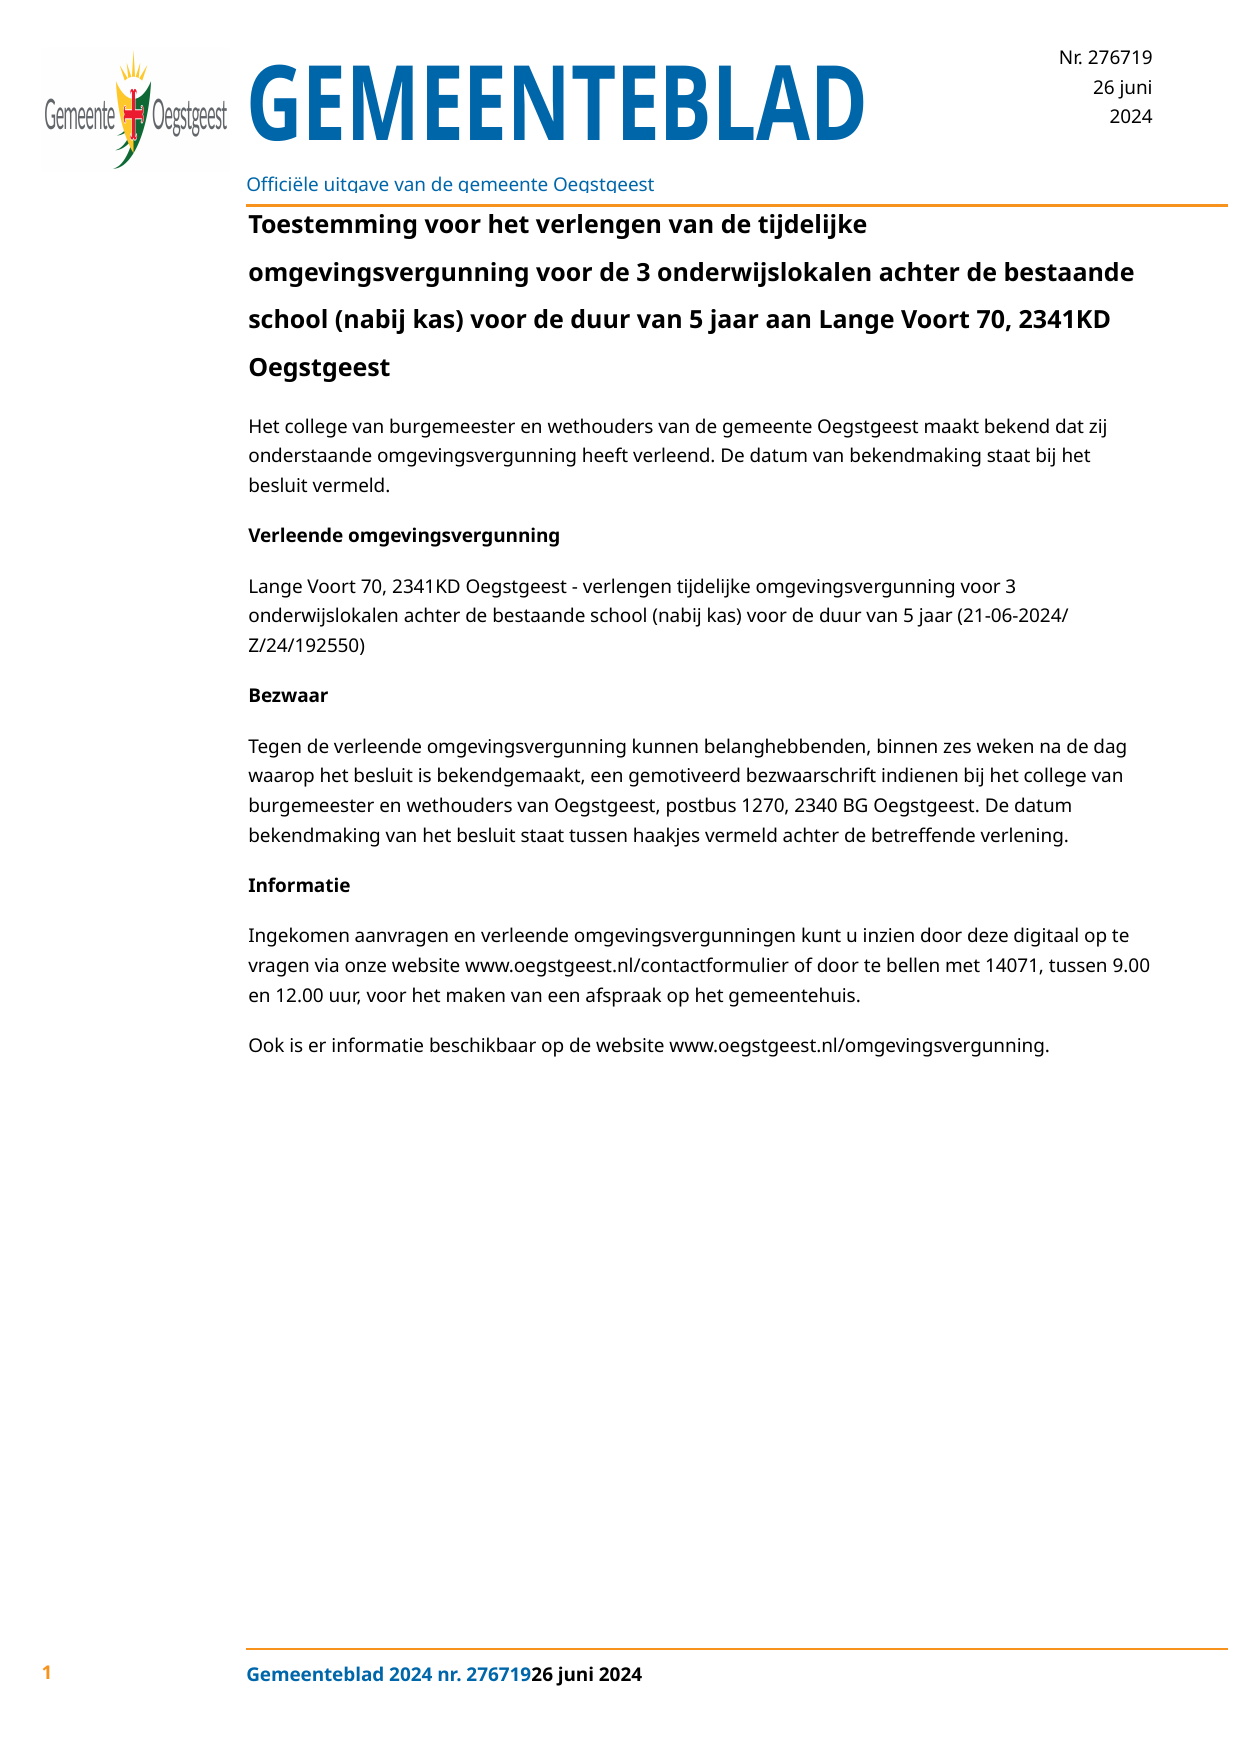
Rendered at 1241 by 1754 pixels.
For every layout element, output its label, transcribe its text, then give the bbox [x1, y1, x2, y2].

text Verleende omgevingsvergunning [248, 523, 1152, 548]
text Tegen de verleende omgevingsvergunning kunnen belanghebbenden, binnen zes weken na de dag waarop het besluit is bekendgemaakt, een gemotiveerd bezwaarschrift indienen bij het college van burgemeester en wethouders van Oegstgeest, postbus 1270, 2340 BG Oegstgeest. De datum bekendmaking van het besluit staat tussen haakjes vermeld achter de betreffende verlening. [248, 733, 1152, 848]
text Ook is er informatie beschikbaar op de website www.oegstgeest.nl/omgevingsvergunning. [248, 1032, 1152, 1058]
text Ingekomen aanvragen en verleende omgevingsvergunningen kunt u inzien door deze digitaal op te vragen via onze website www.oegstgeest.nl/contactformulier of door te bellen met 14071, tussen 9.00 en 12.00 uur, voor het maken van een afspraak op het gemeentehuis. [248, 923, 1152, 1008]
text Informatie [248, 872, 1152, 898]
text Lange Voort 70, 2341KD Oegstgeest - verlengen tijdelijke omgevingsvergunning voor 3 onderwijslokalen achter de bestaande school (nabij kas) voor de duur van 5 jaar (21-06-2024/ Z/24/192550) [248, 573, 1152, 658]
text Het college van burgemeester en wethouders van de gemeente Oegstgeest maakt bekend dat zij onderstaande omgevingsvergunning heeft verleend. De datum van bekendmaking staat bij het besluit vermeld. [248, 413, 1152, 498]
picture [41, 47, 231, 172]
text Bezwaar [248, 683, 1152, 708]
text Toestemming voor het verlengen van de tijdelijke omgevingsvergunning voor de 3 onderwijslokalen achter de bestaande school (nabij kas) voor de duur van 5 jaar aan Lange Voort 70, 2341KD Oegstgeest [248, 207, 1152, 384]
